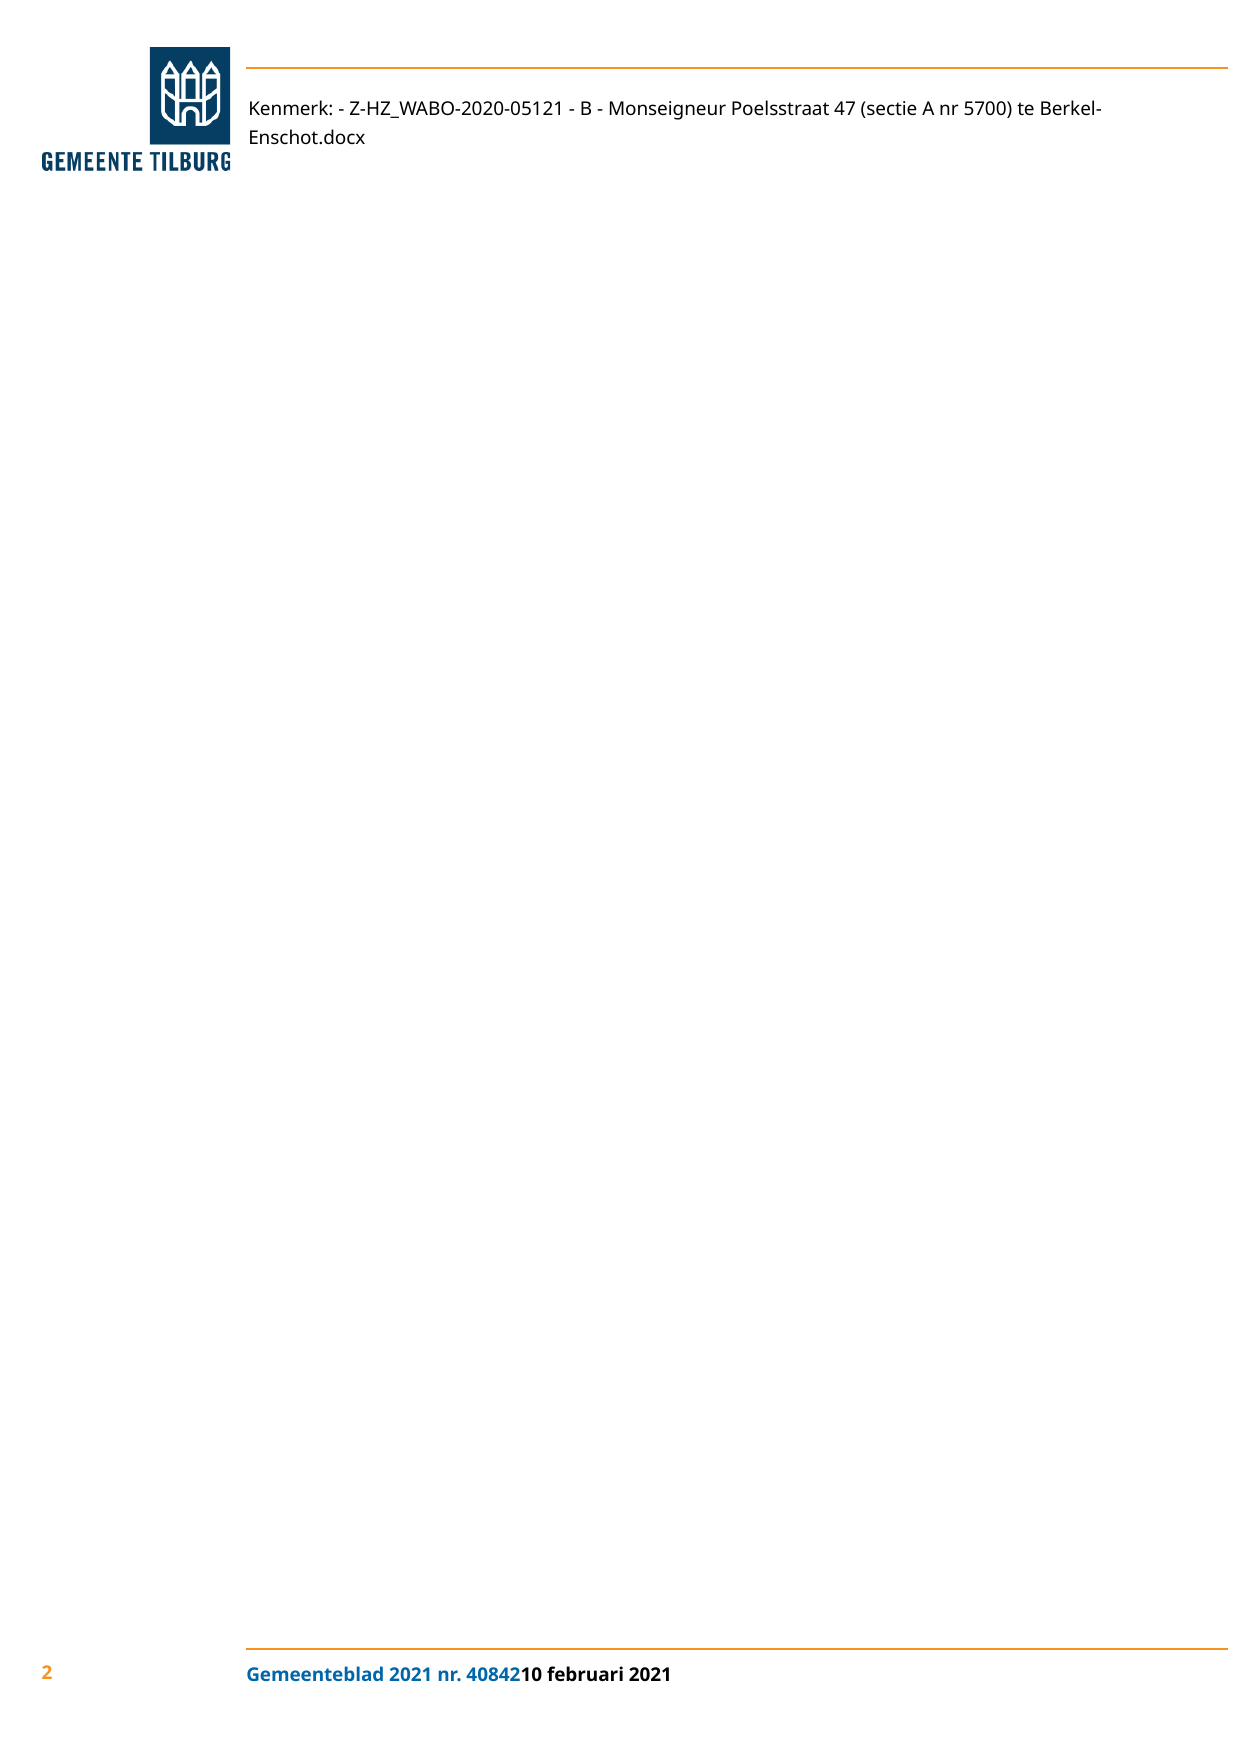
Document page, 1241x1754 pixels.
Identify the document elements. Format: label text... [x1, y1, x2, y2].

text Kenmerk: - Z-HZ_WABO-2020-05121 - B - Monseigneur Poelsstraat 47 (sectie A nr 5700) te Berkel-Enschot.docx [248, 95, 1152, 150]
picture [41, 47, 231, 172]
